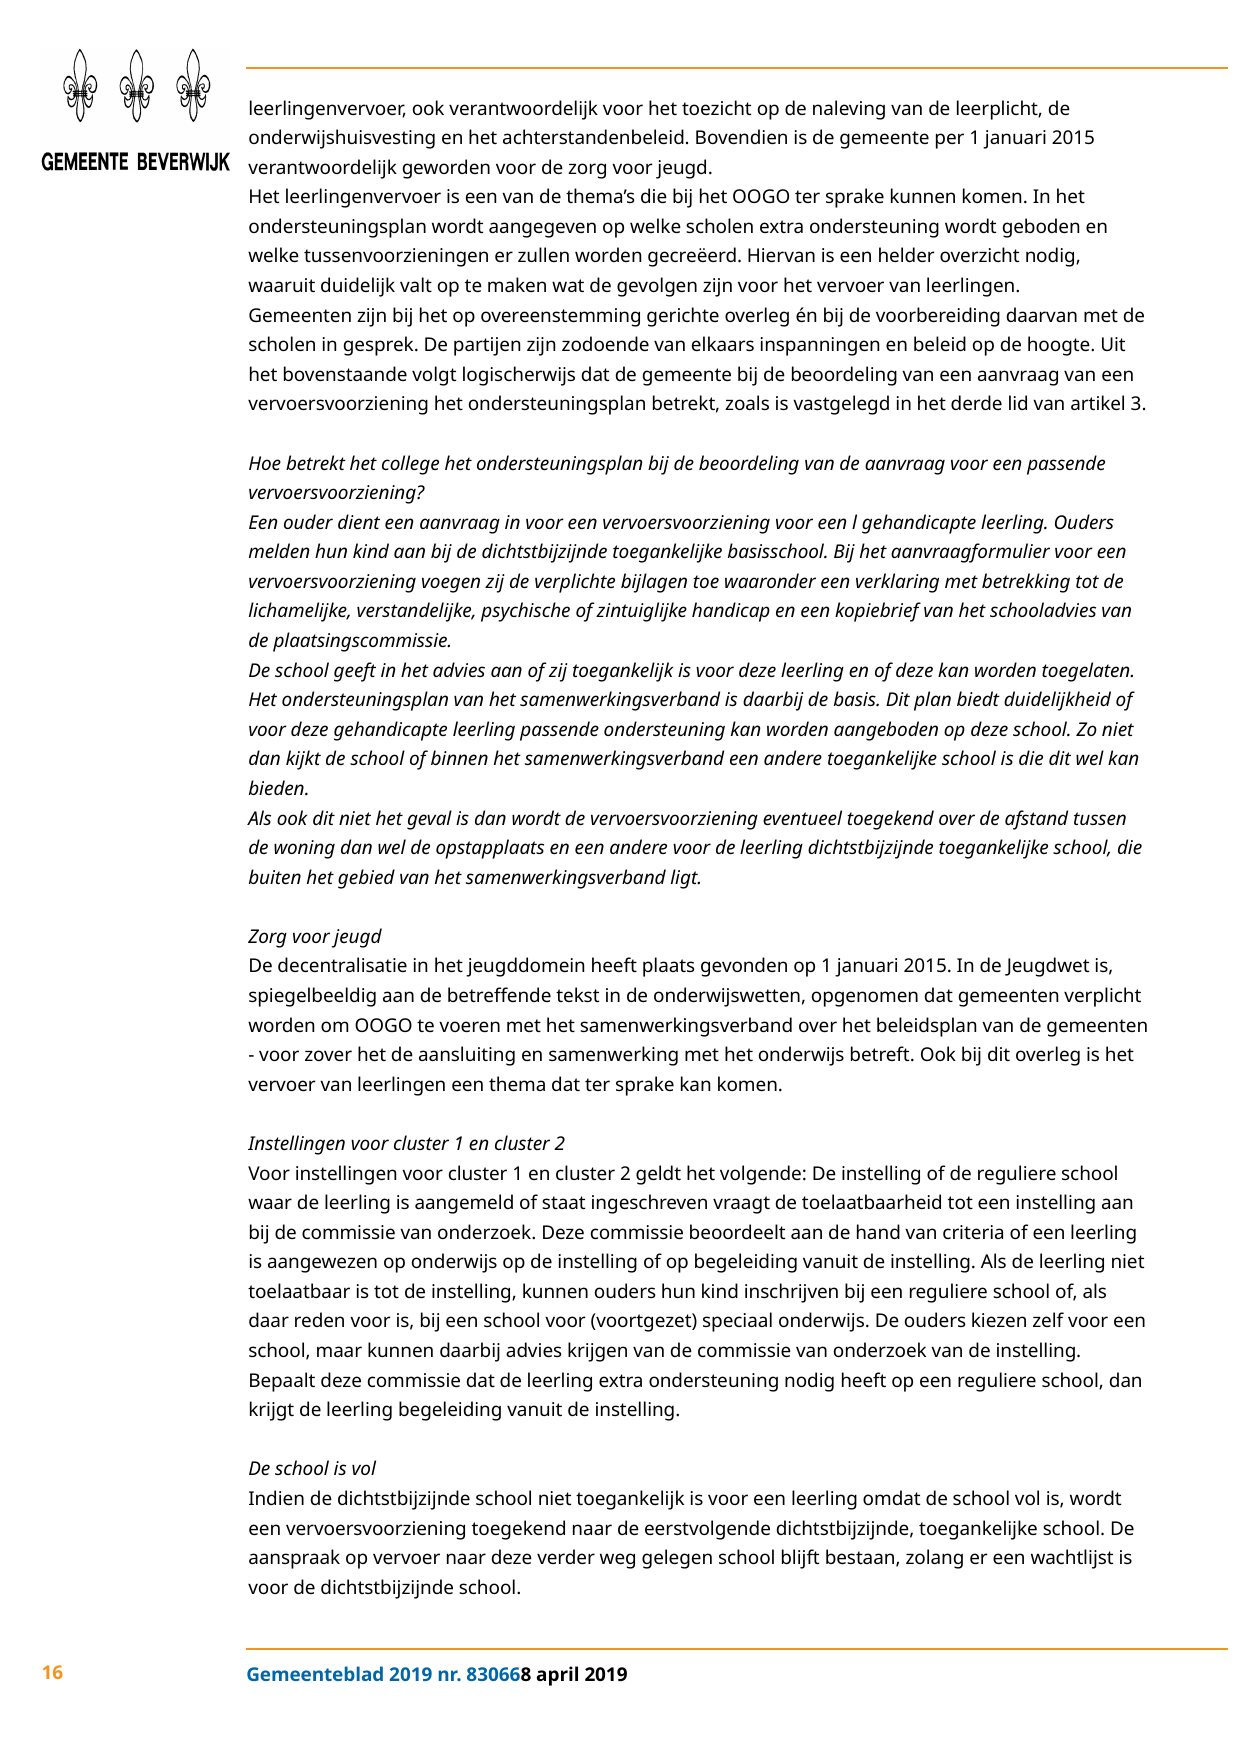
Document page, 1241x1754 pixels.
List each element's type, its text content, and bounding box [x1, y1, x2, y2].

text Een ouder dient een aanvraag in voor een vervoersvoorziening voor een l gehandicapte leerling. Ouders melden hun kind aan bij de dichtstbijzijnde toegankelijke basisschool. Bij het aanvraagformulier voor een vervoersvoorziening voegen zij de verplichte bijlagen toe waaronder een verklaring met betrekking tot de lichamelijke, verstandelijke, psychische of zintuiglijke handicap en een kopiebrief van het schooladvies van de plaatsingscommissie. [248, 509, 1152, 653]
text Het ondersteuningsplan van het samenwerkingsverband is daarbij de basis. Dit plan biedt duidelijkheid of voor deze gehandicapte leerling passende ondersteuning kan worden aangeboden op deze school. Zo niet dan kijkt de school of binnen het samenwerkingsverband een andere toegankelijke school is die dit wel kan bieden. [248, 686, 1152, 801]
text De school is vol [248, 1456, 1152, 1481]
text Als ook dit niet het geval is dan wordt de vervoersvoorziening eventueel toegekend over de afstand tussen de woning dan wel de opstapplaats en een andere voor de leerling dichtstbijzijnde toegankelijke school, die buiten het gebied van het samenwerkingsverband ligt. [248, 805, 1152, 890]
text Indien de dichtstbijzijnde school niet toegankelijk is voor een leerling omdat de school vol is, wordt een vervoersvoorziening toegekend naar de eerstvolgende dichtstbijzijnde, toegankelijke school. De aanspraak op vervoer naar deze verder weg gelegen school blijft bestaan, zolang er een wachtlijst is voor de dichtstbijzijnde school. [248, 1485, 1152, 1600]
picture [41, 47, 231, 172]
text Voor instellingen voor cluster 1 en cluster 2 geldt het volgende: De instelling of de reguliere school waar de leerling is aangemeld of staat ingeschreven vraagt de toelaatbaarheid tot een instelling aan bij de commissie van onderzoek. Deze commissie beoordeelt aan de hand van criteria of een leerling is aangewezen op onderwijs op de instelling of op begeleiding vanuit de instelling. Als de leerling niet toelaatbaar is tot de instelling, kunnen ouders hun kind inschrijven bij een reguliere school of, als daar reden voor is, bij een school voor (voortgezet) speciaal onderwijs. De ouders kiezen zelf voor een school, maar kunnen daarbij advies krijgen van de commissie van onderzoek van de instelling. Bepaalt deze commissie dat de leerling extra ondersteuning nodig heeft op een reguliere school, dan krijgt de leerling begeleiding vanuit de instelling. [248, 1160, 1152, 1422]
text De school geeft in het advies aan of zij toegankelijk is voor deze leerling en of deze kan worden toegelaten. [248, 657, 1152, 683]
text Hoe betrekt het college het ondersteuningsplan bij de beoordeling van de aanvraag voor een passende vervoersvoorziening? [248, 450, 1152, 505]
text Instellingen voor cluster 1 en cluster 2 [248, 1130, 1152, 1156]
text leerlingenvervoer, ook verantwoordelijk voor het toezicht op de naleving van de leerplicht, de onderwijshuisvesting en het achterstandenbeleid. Bovendien is de gemeente per 1 januari 2015 verantwoordelijk geworden voor de zorg voor jeugd. [248, 95, 1152, 180]
text Gemeenten zijn bij het op overeenstemming gerichte overleg én bij de voorbereiding daarvan met de scholen in gesprek. De partijen zijn zodoende van elkaars inspanningen en beleid op de hoogte. Uit het bovenstaande volgt logischerwijs dat de gemeente bij de beoordeling van een aanvraag van een vervoersvoorziening het ondersteuningsplan betrekt, zoals is vastgelegd in het derde lid van artikel 3. [248, 302, 1152, 416]
text Het leerlingenvervoer is een van de thema’s die bij het OOGO ter sprake kunnen komen. In het ondersteuningsplan wordt aangegeven op welke scholen extra ondersteuning wordt geboden en welke tussenvoorzieningen er zullen worden gecreëerd. Hiervan is een helder overzicht nodig, waaruit duidelijk valt op te maken wat de gevolgen zijn voor het vervoer van leerlingen. [248, 183, 1152, 298]
text De decentralisatie in het jeugddomein heeft plaats gevonden op 1 januari 2015. In de Jeugdwet is, spiegelbeeldig aan de betreffende tekst in de onderwijswetten, opgenomen dat gemeenten verplicht worden om OOGO te voeren met het samenwerkingsverband over het beleidsplan van de gemeenten - voor zover het de aansluiting en samenwerking met het onderwijs betreft. Ook bij dit overleg is het vervoer van leerlingen een thema dat ter sprake kan komen. [248, 953, 1152, 1097]
text Zorg voor jeugd [248, 923, 1152, 949]
